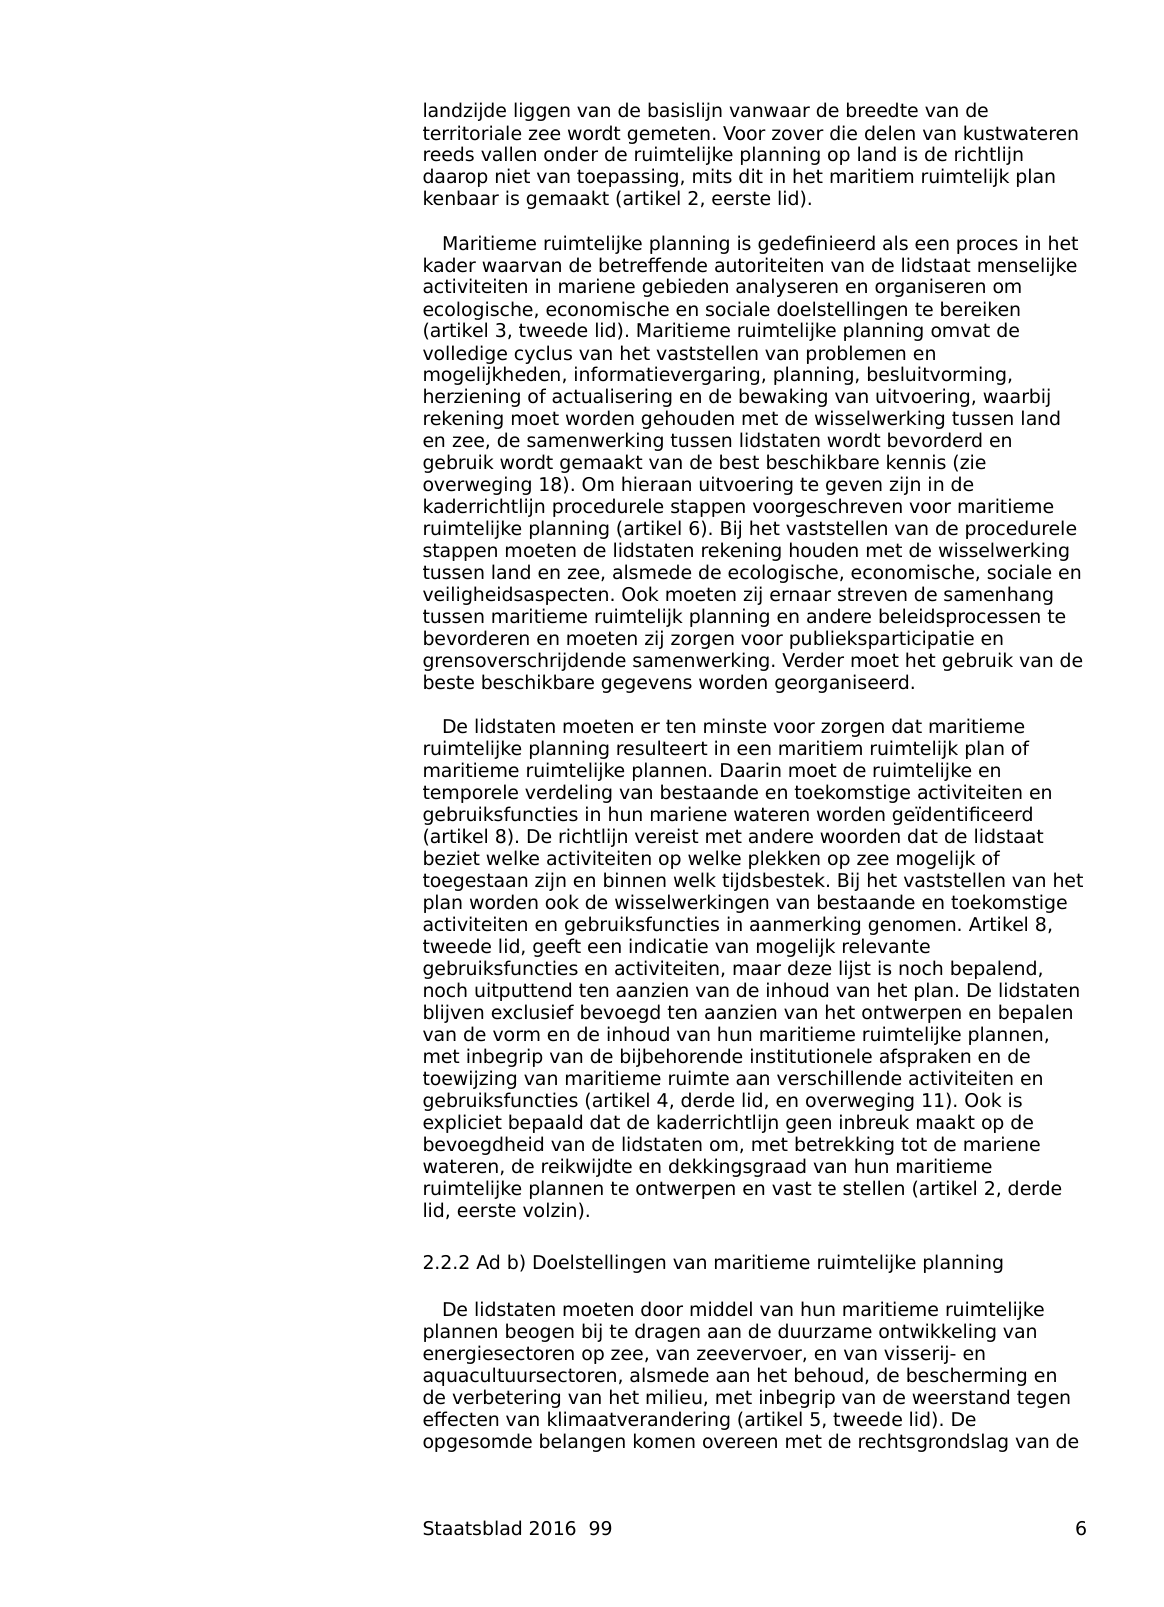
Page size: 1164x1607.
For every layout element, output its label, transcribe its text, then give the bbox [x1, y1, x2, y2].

text landzijde liggen van de basislijn vanwaar de breedte van de territoriale zee wordt gemeten. Voor zover die delen van kustwateren reeds vallen onder de ruimtelijke planning op land is de richtlijn daarop niet van toepassing, mits dit in het maritiem ruimtelijk plan kenbaar is gemaakt (artikel 2, eerste lid). [422, 100, 1087, 210]
text Maritieme ruimtelijke planning is gedefinieerd als een proces in het kader waarvan de betreffende autoriteiten van de lidstaat menselijke activiteiten in mariene gebieden analyseren en organiseren om ecologische, economische en sociale doelstellingen te bereiken (artikel 3, tweede lid). Maritieme ruimtelijke planning omvat de volledige cyclus van het vaststellen van problemen en mogelijkheden, informatievergaring, planning, besluitvorming, herziening of actualisering en de bewaking van uitvoering, waarbij rekening moet worden gehouden met de wisselwerking tussen land en zee, de samenwerking tussen lidstaten wordt bevorderd en gebruik wordt gemaakt van de best beschikbare kennis (zie overweging 18). Om hieraan uitvoering te geven zijn in de kaderrichtlijn procedurele stappen voorgeschreven voor maritieme ruimtelijke planning (artikel 6). Bij het vaststellen van de procedurele stappen moeten de lidstaten rekening houden met de wisselwerking tussen land en zee, alsmede de ecologische, economische, sociale en veiligheidsaspecten. Ook moeten zij ernaar streven de samenhang tussen maritieme ruimtelijk planning en andere beleidsprocessen te bevorderen en moeten zij zorgen voor publieksparticipatie en grensoverschrijdende samenwerking. Verder moet het gebruik van de beste beschikbare gegevens worden georganiseerd. [422, 232, 1087, 694]
subtitle 2.2.2 Ad b) Doelstellingen van maritieme ruimtelijke planning [422, 1252, 1087, 1274]
text De lidstaten moeten door middel van hun maritieme ruimtelijke plannen beogen bij te dragen aan de duurzame ontwikkeling van energiesectoren op zee, van zeevervoer, en van visserij- en aquacultuursectoren, alsmede aan het behoud, de bescherming en de verbetering van het milieu, met inbegrip van de weerstand tegen effecten van klimaatverandering (artikel 5, tweede lid). De opgesomde belangen komen overeen met de rechtsgrondslag van de [422, 1299, 1087, 1453]
text De lidstaten moeten er ten minste voor zorgen dat maritieme ruimtelijke planning resulteert in een maritiem ruimtelijk plan of maritieme ruimtelijke plannen. Daarin moet de ruimtelijke en temporele verdeling van bestaande en toekomstige activiteiten en gebruiksfuncties in hun mariene wateren worden geïdentificeerd (artikel 8). De richtlijn vereist met andere woorden dat de lidstaat beziet welke activiteiten op welke plekken op zee mogelijk of toegestaan zijn en binnen welk tijdsbestek. Bij het vaststellen van het plan worden ook de wisselwerkingen van bestaande en toekomstige activiteiten en gebruiksfuncties in aanmerking genomen. Artikel 8, tweede lid, geeft een indicatie van mogelijk relevante gebruiksfuncties en activiteiten, maar deze lijst is noch bepalend, noch uitputtend ten aanzien van de inhoud van het plan. De lidstaten blijven exclusief bevoegd ten aanzien van het ontwerpen en bepalen van de vorm en de inhoud van hun maritieme ruimtelijke plannen, met inbegrip van de bijbehorende institutionele afspraken en de toewijzing van maritieme ruimte aan verschillende activiteiten en gebruiksfuncties (artikel 4, derde lid, en overweging 11). Ook is expliciet bepaald dat de kaderrichtlijn geen inbreuk maakt op de bevoegdheid van de lidstaten om, met betrekking tot de mariene wateren, de reikwijdte en dekkingsgraad van hun maritieme ruimtelijke plannen te ontwerpen en vast te stellen (artikel 2, derde lid, eerste volzin). [422, 716, 1087, 1222]
